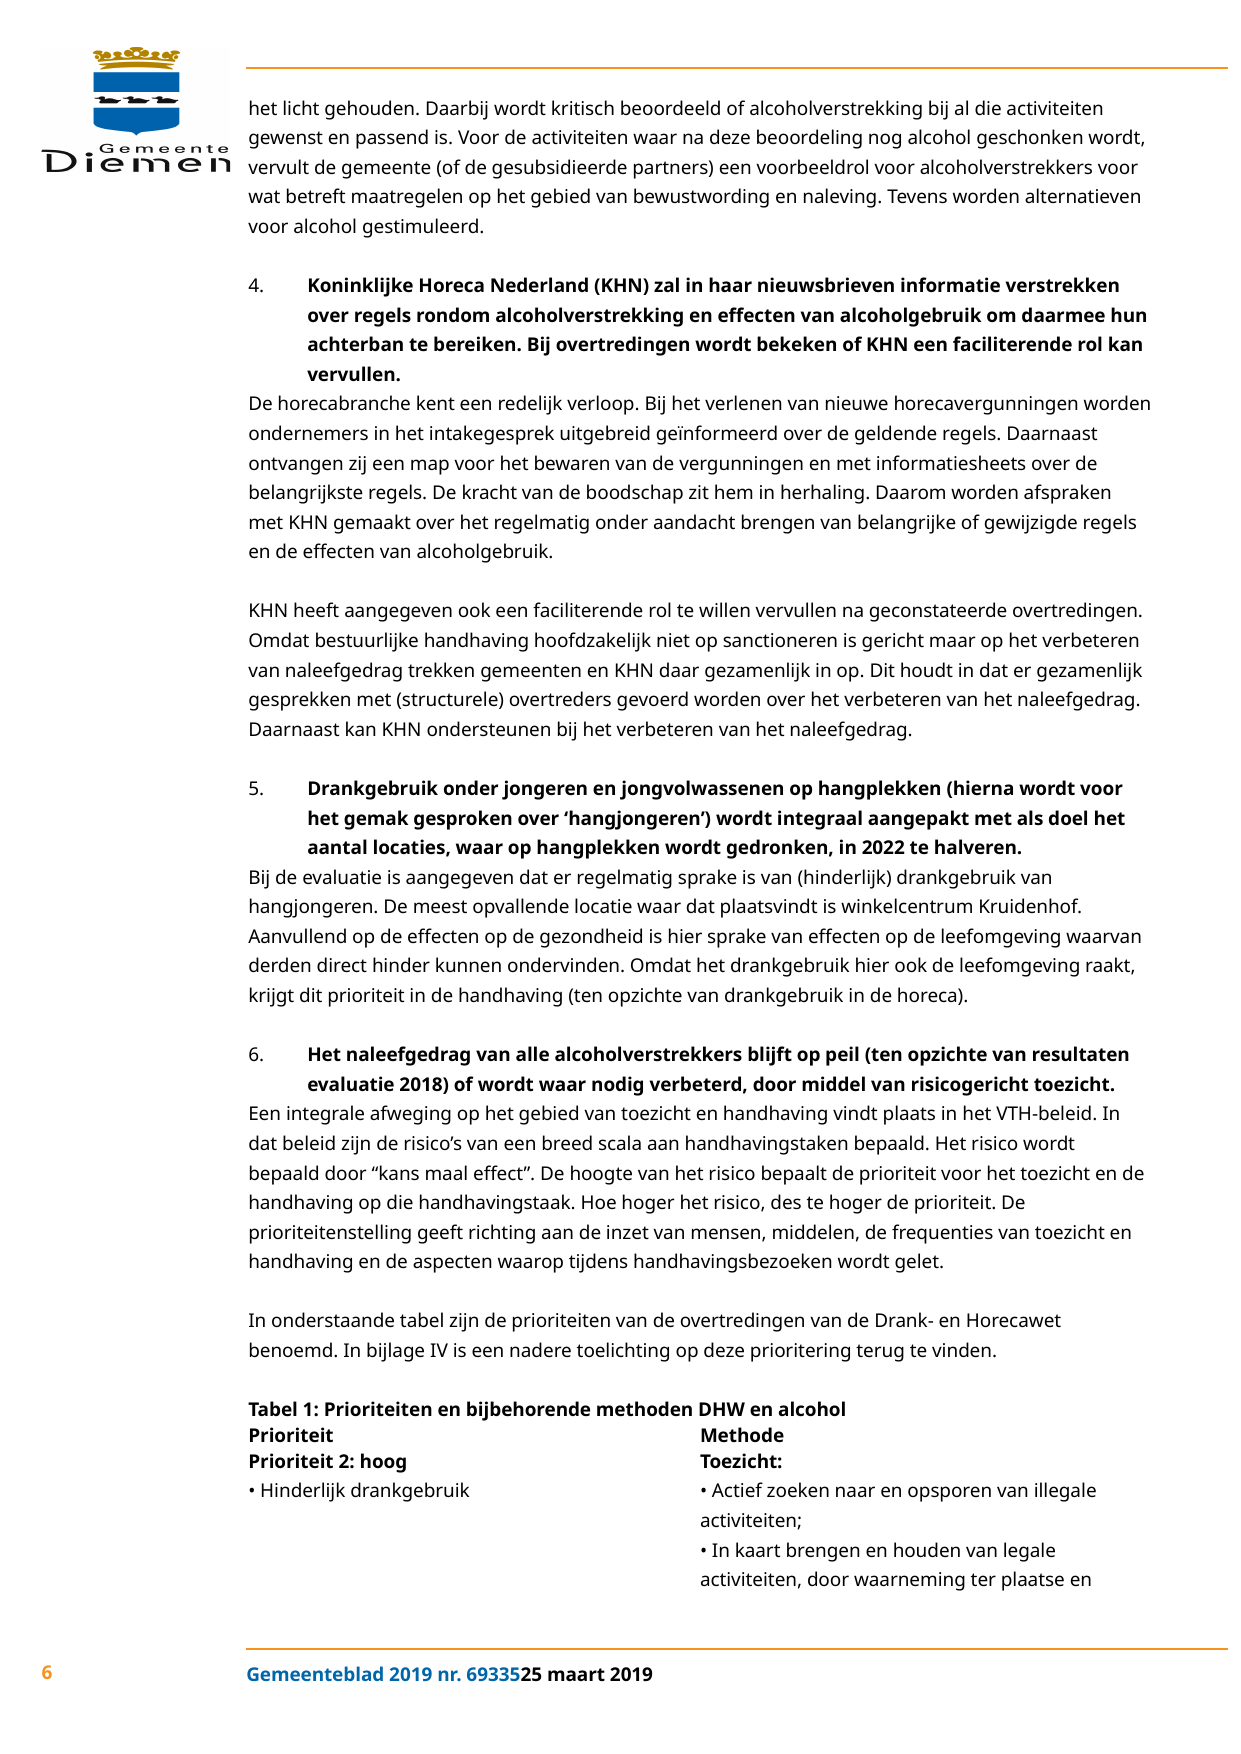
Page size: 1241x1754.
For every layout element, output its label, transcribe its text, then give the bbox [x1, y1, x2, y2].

list Koninklijke Horeca Nederland (KHN) zal in haar nieuwsbrieven informatie verstrekken over regels rondom alcoholverstrekking en effecten van alcoholgebruik om daarmee hun achterban te bereiken. Bij overtredingen wordt bekeken of KHN een faciliterende rol kan vervullen. [248, 272, 1152, 387]
table_cell Methode [700, 1422, 1152, 1448]
table_cell Toezicht: • Actief zoeken naar en opsporen van illegale activiteiten; • In kaart brengen en houden van legale activiteiten, door waarneming ter plaatse en [700, 1448, 1152, 1592]
table_cell Prioriteit [248, 1422, 700, 1448]
table_header Tabel 1: Prioriteiten en bijbehorende methoden DHW en alcohol [248, 1397, 1152, 1422]
list Drankgebruik onder jongeren en jongvolwassenen op hangplekken (hierna wordt voor het gemak gesproken over ‘hangjongeren’) wordt integraal aangepakt met als doel het aantal locaties, waar op hangplekken wordt gedronken, in 2022 te halveren. [248, 775, 1152, 860]
picture [41, 47, 231, 172]
text Bij de evaluatie is aangegeven dat er regelmatig sprake is van (hinderlijk) drankgebruik van hangjongeren. De meest opvallende locatie waar dat plaatsvindt is winkelcentrum Kruidenhof. Aanvullend op de effecten op de gezondheid is hier sprake van effecten op de leefomgeving waarvan derden direct hinder kunnen ondervinden. Omdat het drankgebruik hier ook de leefomgeving raakt, krijgt dit prioriteit in de handhaving (ten opzichte van drankgebruik in de horeca). [248, 864, 1152, 1008]
text De horecabranche kent een redelijk verloop. Bij het verlenen van nieuwe horecavergunningen worden ondernemers in het intakegesprek uitgebreid geïnformeerd over de geldende regels. Daarnaast ontvangen zij een map voor het bewaren van de vergunningen en met informatiesheets over de belangrijkste regels. De kracht van de boodschap zit hem in herhaling. Daarom worden afspraken met KHN gemaakt over het regelmatig onder aandacht brengen van belangrijke of gewijzigde regels en de effecten van alcoholgebruik. [248, 391, 1152, 564]
text Een integrale afweging op het gebied van toezicht en handhaving vindt plaats in het VTH-beleid. In dat beleid zijn de risico’s van een breed scala aan handhavingstaken bepaald. Het risico wordt bepaald door “kans maal effect”. De hoogte van het risico bepaalt de prioriteit voor het toezicht en de handhaving op die handhavingstaak. Hoe hoger het risico, des te hoger de prioriteit. De prioriteitenstelling geeft richting aan de inzet van mensen, middelen, de frequenties van toezicht en handhaving en de aspecten waarop tijdens handhavingsbezoeken wordt gelet. [248, 1101, 1152, 1274]
text In onderstaande tabel zijn de prioriteiten van de overtredingen van de Drank- en Horecawet benoemd. In bijlage IV is een nadere toelichting op deze prioritering terug te vinden. [248, 1308, 1152, 1363]
text KHN heeft aangegeven ook een faciliterende rol te willen vervullen na geconstateerde overtredingen. Omdat bestuurlijke handhaving hoofdzakelijk niet op sanctioneren is gericht maar op het verbeteren van naleefgedrag trekken gemeenten en KHN daar gezamenlijk in op. Dit houdt in dat er gezamenlijk gesprekken met (structurele) overtreders gevoerd worden over het verbeteren van het naleefgedrag. Daarnaast kan KHN ondersteunen bij het verbeteren van het naleefgedrag. [248, 598, 1152, 742]
table_cell Prioriteit 2: hoog • Hinderlijk drankgebruik [248, 1448, 700, 1592]
list Het naleefgedrag van alle alcoholverstrekkers blijft op peil (ten opzichte van resultaten evaluatie 2018) of wordt waar nodig verbeterd, door middel van risicogericht toezicht. [248, 1041, 1152, 1097]
text het licht gehouden. Daarbij wordt kritisch beoordeeld of alcoholverstrekking bij al die activiteiten gewenst en passend is. Voor de activiteiten waar na deze beoordeling nog alcohol geschonken wordt, vervult de gemeente (of de gesubsidieerde partners) een voorbeeldrol voor alcoholverstrekkers voor wat betreft maatregelen op het gebied van bewustwording en naleving. Tevens worden alternatieven voor alcohol gestimuleerd. [248, 95, 1152, 239]
